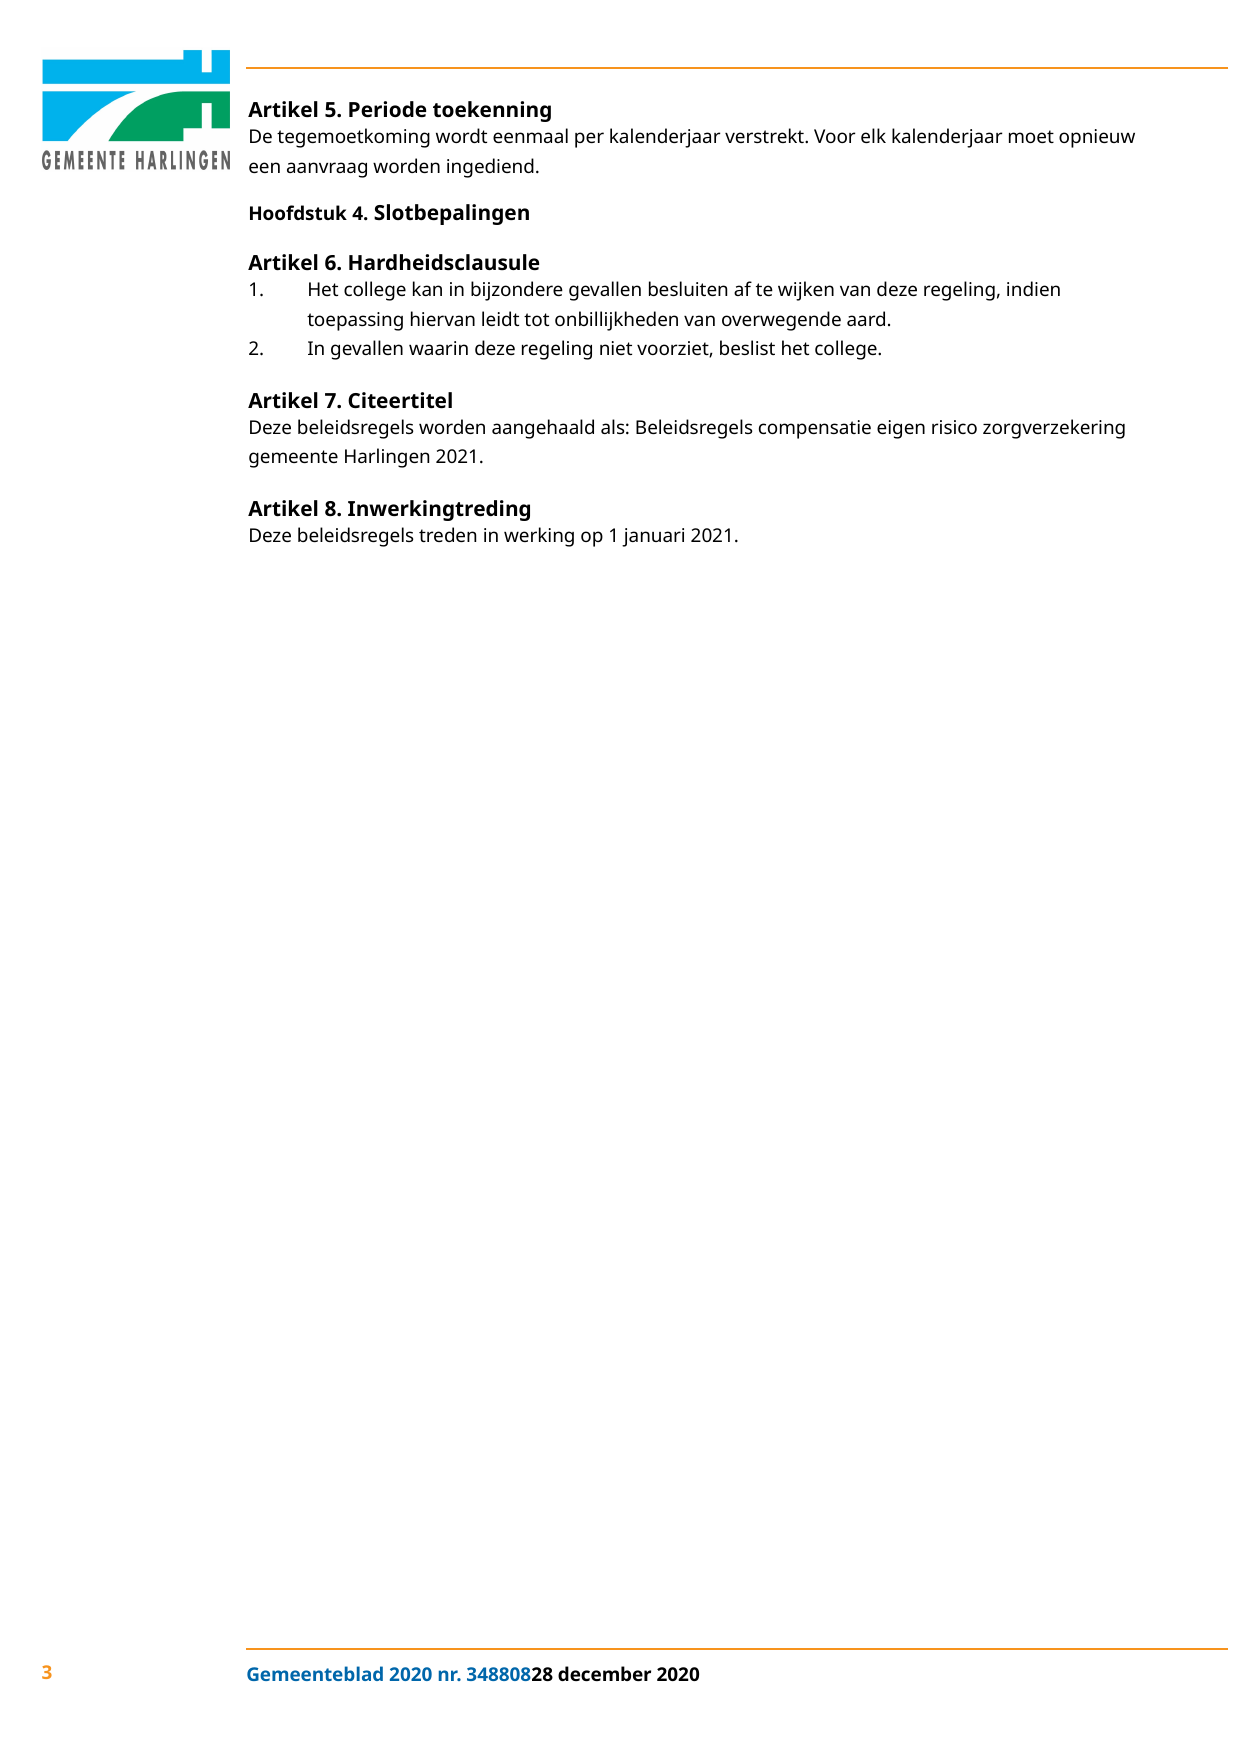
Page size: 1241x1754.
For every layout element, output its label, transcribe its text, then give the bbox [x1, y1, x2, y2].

picture [41, 47, 231, 172]
text Deze beleidsregels worden aangehaald als: Beleidsregels compensatie eigen risico zorgverzekering gemeente Harlingen 2021. [248, 414, 1152, 469]
text Hoofdstuk 4. Slotbepalingen [248, 198, 1152, 227]
list Het college kan in bijzondere gevallen besluiten af te wijken van deze regeling, indien toepassing hiervan leidt tot onbillijkheden van overwegende aard. [248, 276, 1152, 331]
text Artikel 6. Hardheidsclausule [248, 248, 1152, 276]
text Deze beleidsregels treden in werking op 1 januari 2021. [248, 523, 1152, 548]
text De tegemoetkoming wordt eenmaal per kalenderjaar verstrekt. Voor elk kalenderjaar moet opnieuw een aanvraag worden ingediend. [248, 123, 1152, 178]
list In gevallen waarin deze regeling niet voorziet, beslist het college. [248, 335, 1152, 361]
text Artikel 5. Periode toekenning [248, 95, 1152, 123]
text Artikel 8. Inwerkingtreding [248, 494, 1152, 523]
text Artikel 7. Citeertitel [248, 386, 1152, 414]
